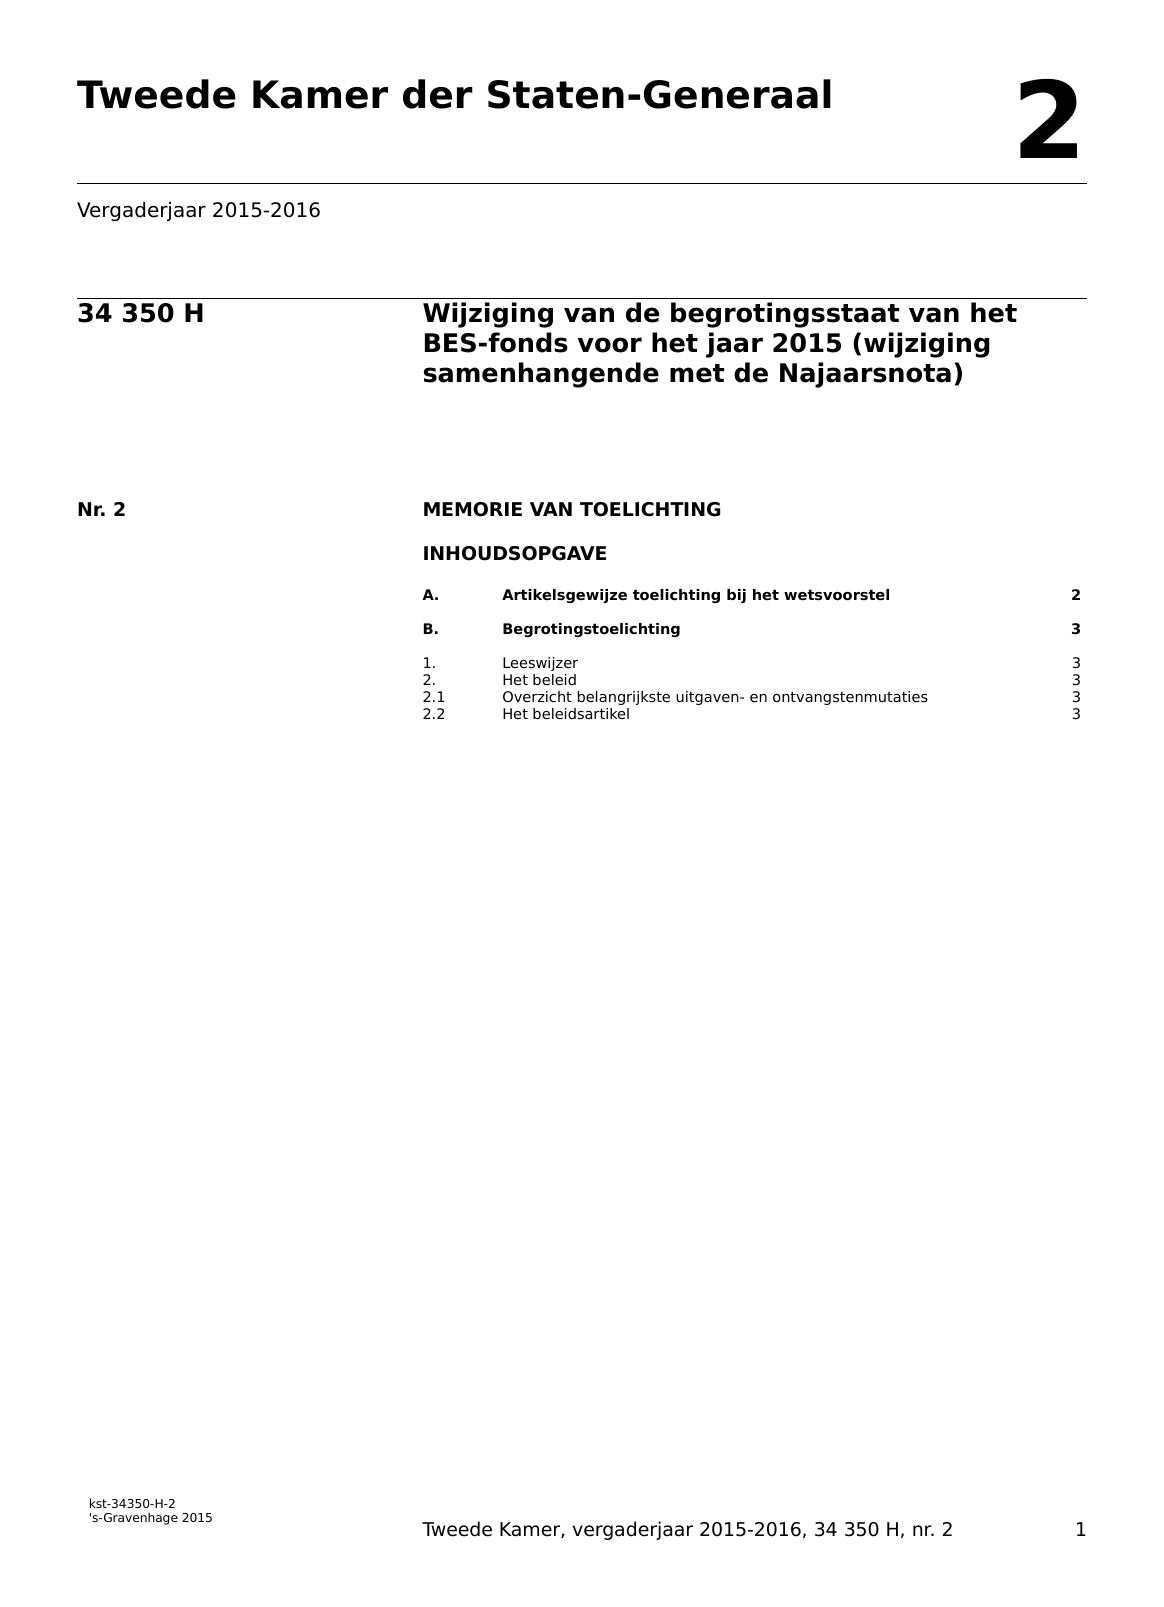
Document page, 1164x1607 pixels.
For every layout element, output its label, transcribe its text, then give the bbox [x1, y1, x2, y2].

subtitle Nr. 2 MEMORIE VAN TOELICHTING [77, 499, 1087, 521]
table_cell [422, 638, 496, 655]
table_header Tweede Kamer der Staten-Generaal [77, 59, 886, 183]
table_cell 1. [422, 655, 496, 672]
table_cell 2.2 [422, 706, 496, 723]
table_cell Overzicht belangrijkste uitgaven- en ontvangstenmutaties [496, 689, 1028, 706]
table_cell [1028, 638, 1087, 655]
subtitle INHOUDSOPGAVE [422, 543, 1087, 565]
table_header 2 [886, 59, 1087, 183]
table_cell B. [422, 621, 496, 638]
table_cell 2.1 [422, 689, 496, 706]
table_cell Begrotingstoelichting [496, 621, 1028, 638]
table_cell Vergaderjaar 2015-2016 [77, 184, 1087, 298]
table_cell [496, 604, 1028, 621]
table_cell [496, 638, 1028, 655]
table_cell 3 [1028, 655, 1087, 672]
table_header A. [422, 587, 496, 604]
subtitle 34 350 H Wijziging van de begrotingsstaat van het BES-fonds voor het jaar 2015 (wijziging samenhangende met de Najaarsnota) [77, 299, 1087, 388]
table_cell 3 [1028, 672, 1087, 689]
table_header 2 [1028, 587, 1087, 604]
text 's-Gravenhage 2015 [88, 1511, 323, 1525]
table_cell 2. [422, 672, 496, 689]
table_cell [1028, 604, 1087, 621]
table_cell Leeswijzer [496, 655, 1028, 672]
table_cell 3 [1028, 689, 1087, 706]
table_cell Het beleid [496, 672, 1028, 689]
table_cell [422, 604, 496, 621]
table_cell 3 [1028, 621, 1087, 638]
table_header Artikelsgewijze toelichting bij het wetsvoorstel [496, 587, 1028, 604]
table_cell Het beleidsartikel [496, 706, 1028, 723]
text kst-34350-H-2 [88, 1497, 323, 1511]
table_cell 3 [1028, 706, 1087, 723]
